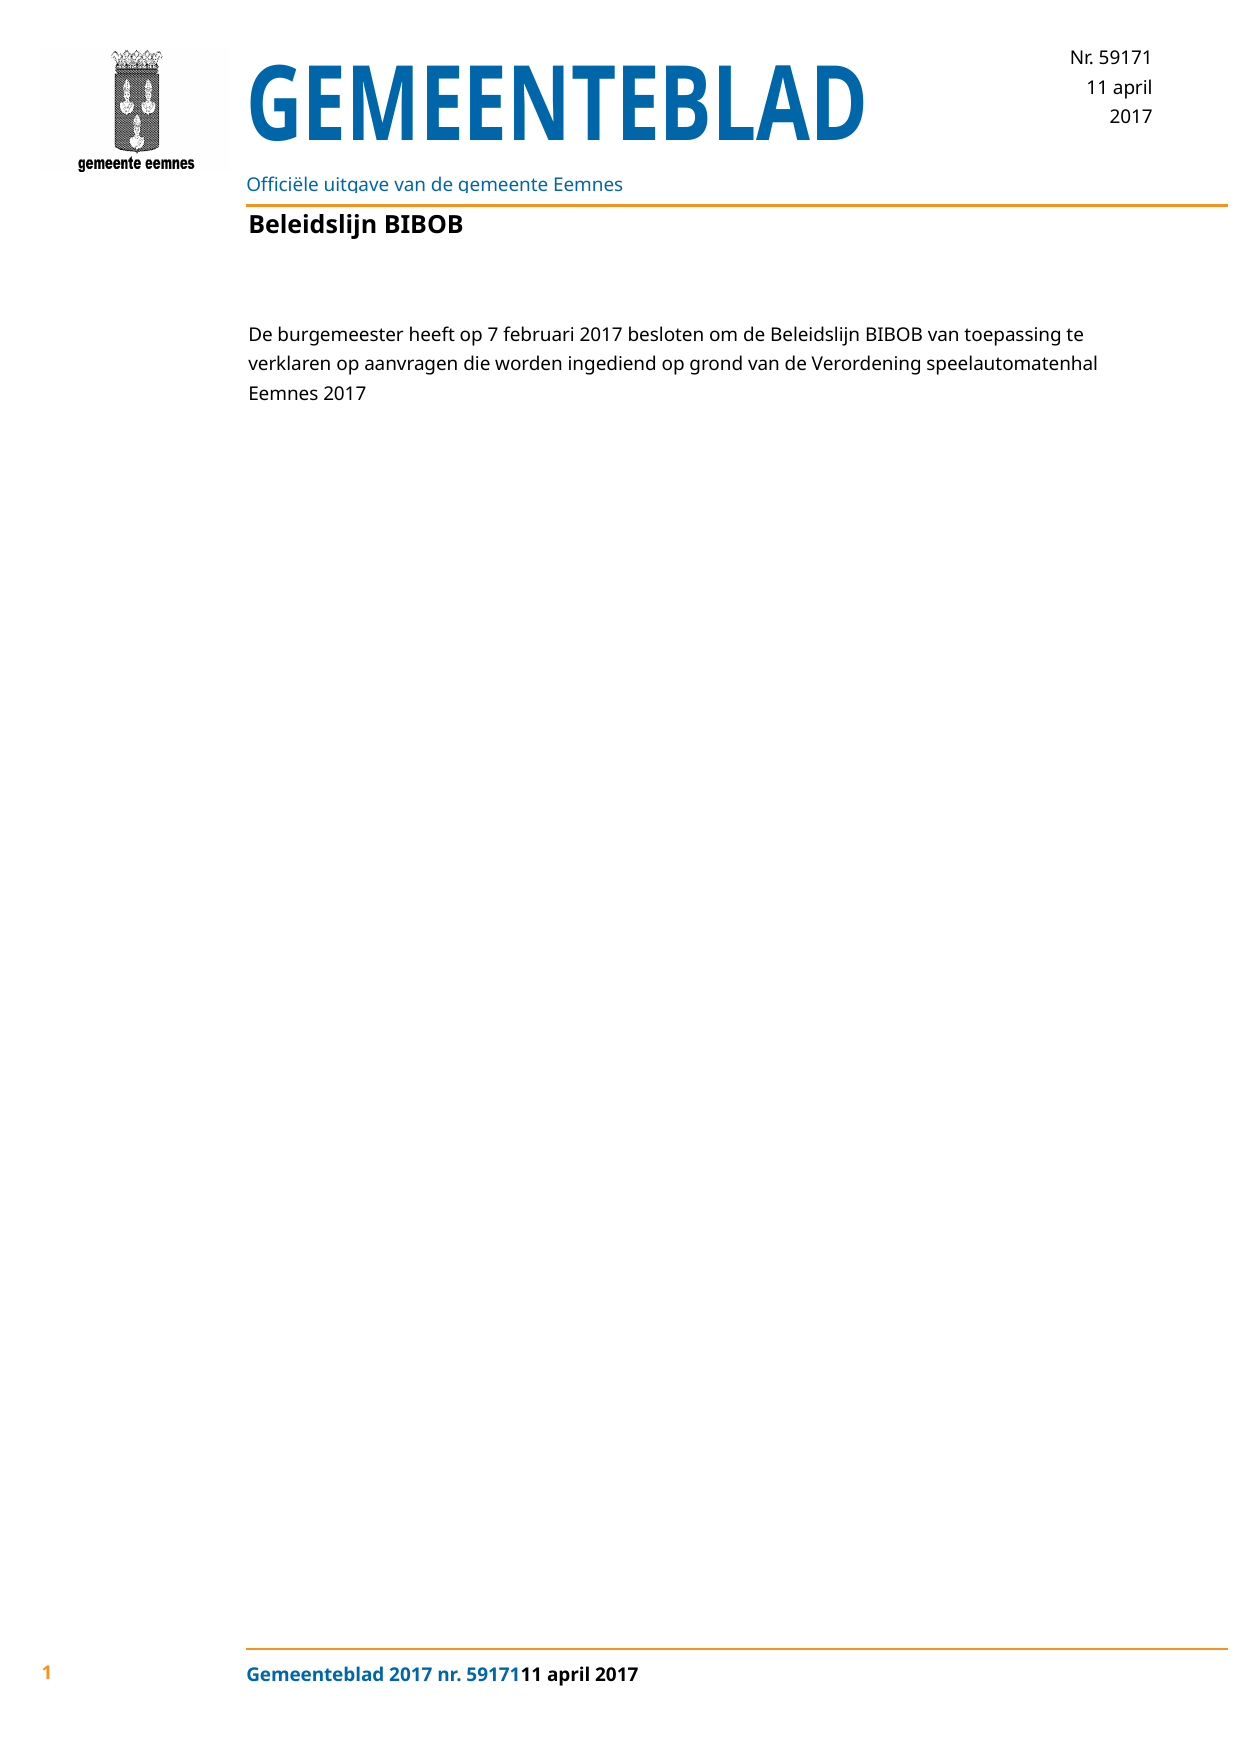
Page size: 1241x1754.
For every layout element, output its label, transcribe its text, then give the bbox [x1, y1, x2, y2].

picture [41, 47, 231, 172]
text De burgemeester heeft op 7 februari 2017 besloten om de Beleidslijn BIBOB van toepassing te verklaren op aanvragen die worden ingediend op grond van de Verordening speelautomatenhal Eemnes 2017 [248, 321, 1152, 406]
text Beleidslijn BIBOB [248, 207, 1152, 241]
